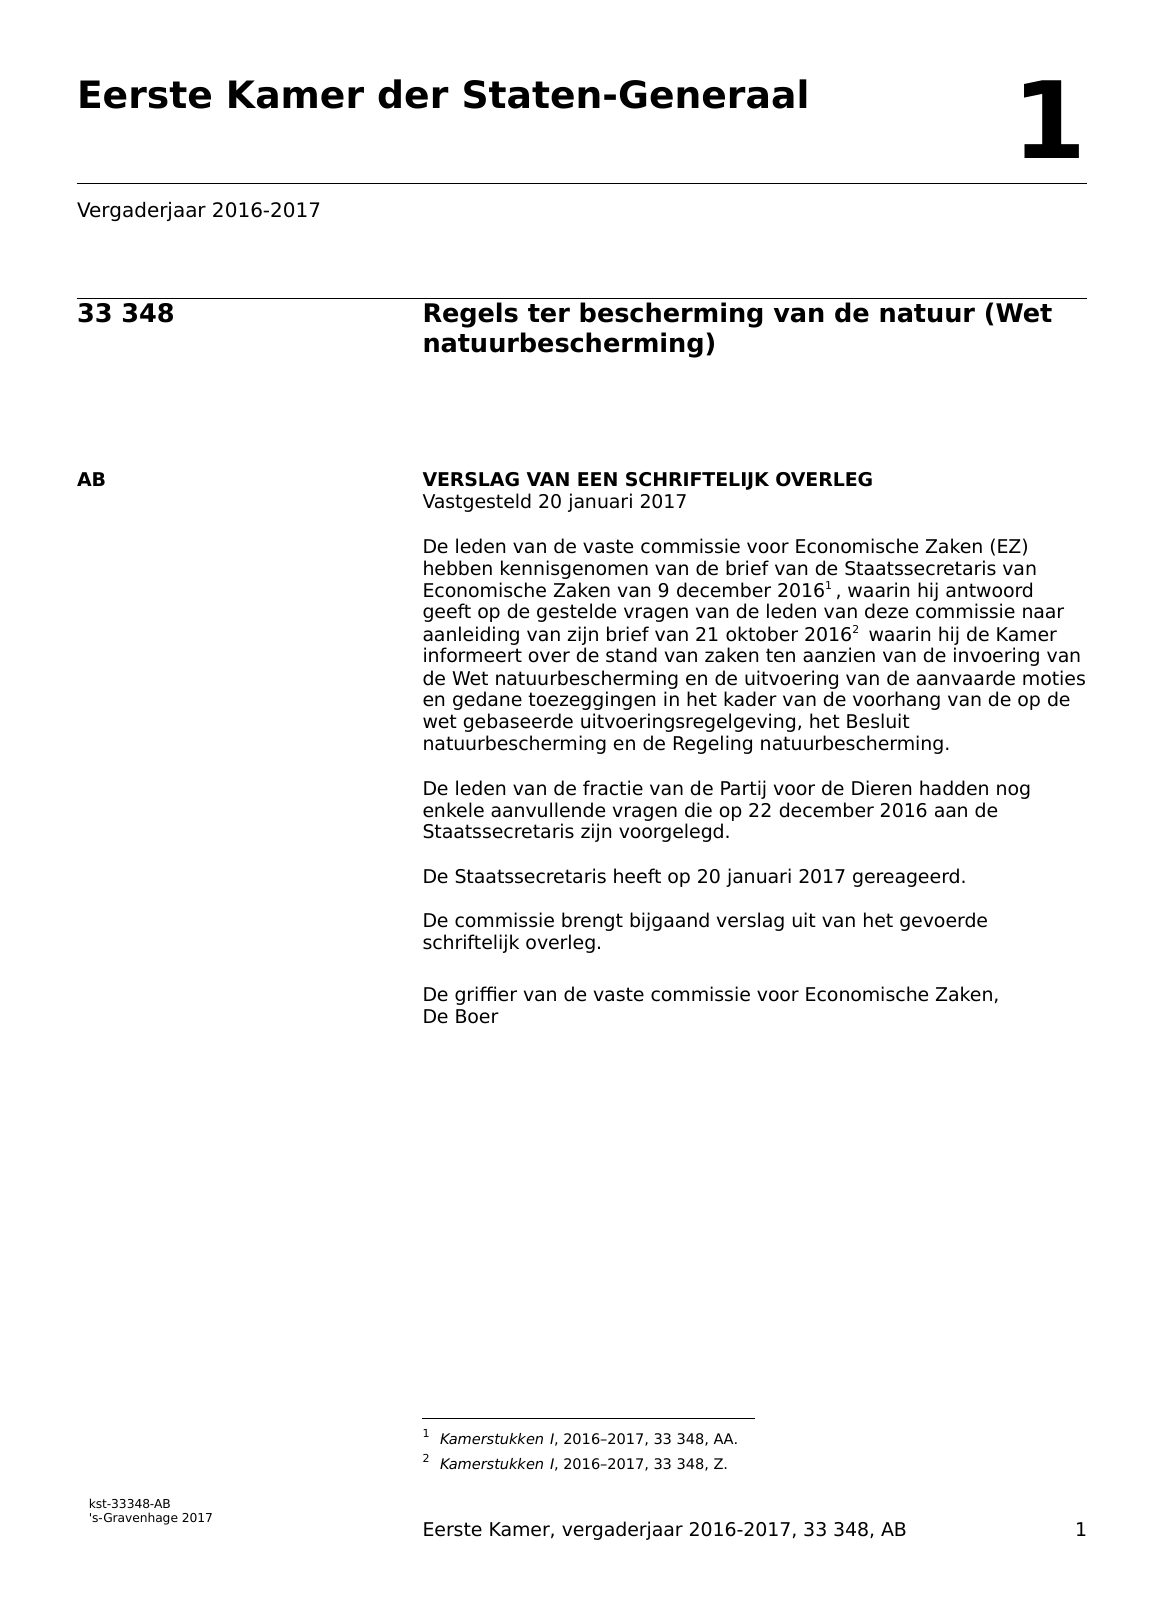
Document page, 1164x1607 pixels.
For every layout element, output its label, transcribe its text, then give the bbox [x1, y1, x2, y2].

text De leden van de vaste commissie voor Economische Zaken (EZ) hebben kennisgenomen van de brief van de Staatssecretaris van Economische Zaken van 9 december 2016, waarin hij antwoord geeft op de gestelde vragen van de leden van deze commissie naar aanleiding van zijn brief van 21 oktober 2016 waarin hij de Kamer informeert over de stand van zaken ten aanzien van de invoering van de Wet natuurbescherming en de uitvoering van de aanvaarde moties en gedane toezeggingen in het kader van de voorhang van de op de wet gebaseerde uitvoeringsregelgeving, het Besluit natuurbescherming en de Regeling natuurbescherming. [422, 536, 1087, 755]
table_header Eerste Kamer der Staten-Generaal [77, 59, 886, 183]
text De Staatssecretaris heeft op 20 januari 2017 gereageerd. [422, 866, 1087, 888]
table_cell Vergaderjaar 2016-2017 [77, 184, 1087, 298]
text 's-Gravenhage 2017 [88, 1511, 323, 1525]
text kst-33348-AB [88, 1497, 323, 1511]
text Kamerstukken I, 2016–2017, 33 348, Z. [422, 1452, 1087, 1474]
text De commissie brengt bijgaand verslag uit van het gevoerde schriftelijk overleg. [422, 910, 1087, 954]
text Kamerstukken I, 2016–2017, 33 348, AA. [422, 1427, 1087, 1449]
subtitle 33 348 Regels ter bescherming van de natuur (Wet natuurbescherming) [77, 299, 1087, 358]
text Vastgesteld 20 januari 2017 [422, 491, 1087, 513]
text De leden van de fractie van de Partij voor de Dieren hadden nog enkele aanvullende vragen die op 22 december 2016 aan de Staatssecretaris zijn voorgelegd. [422, 777, 1087, 843]
text De griffier van de vaste commissie voor Economische Zaken, De Boer [422, 984, 1087, 1028]
table_header 1 [886, 59, 1087, 183]
subtitle AB VERSLAG VAN EEN SCHRIFTELIJK OVERLEG [77, 469, 1087, 491]
